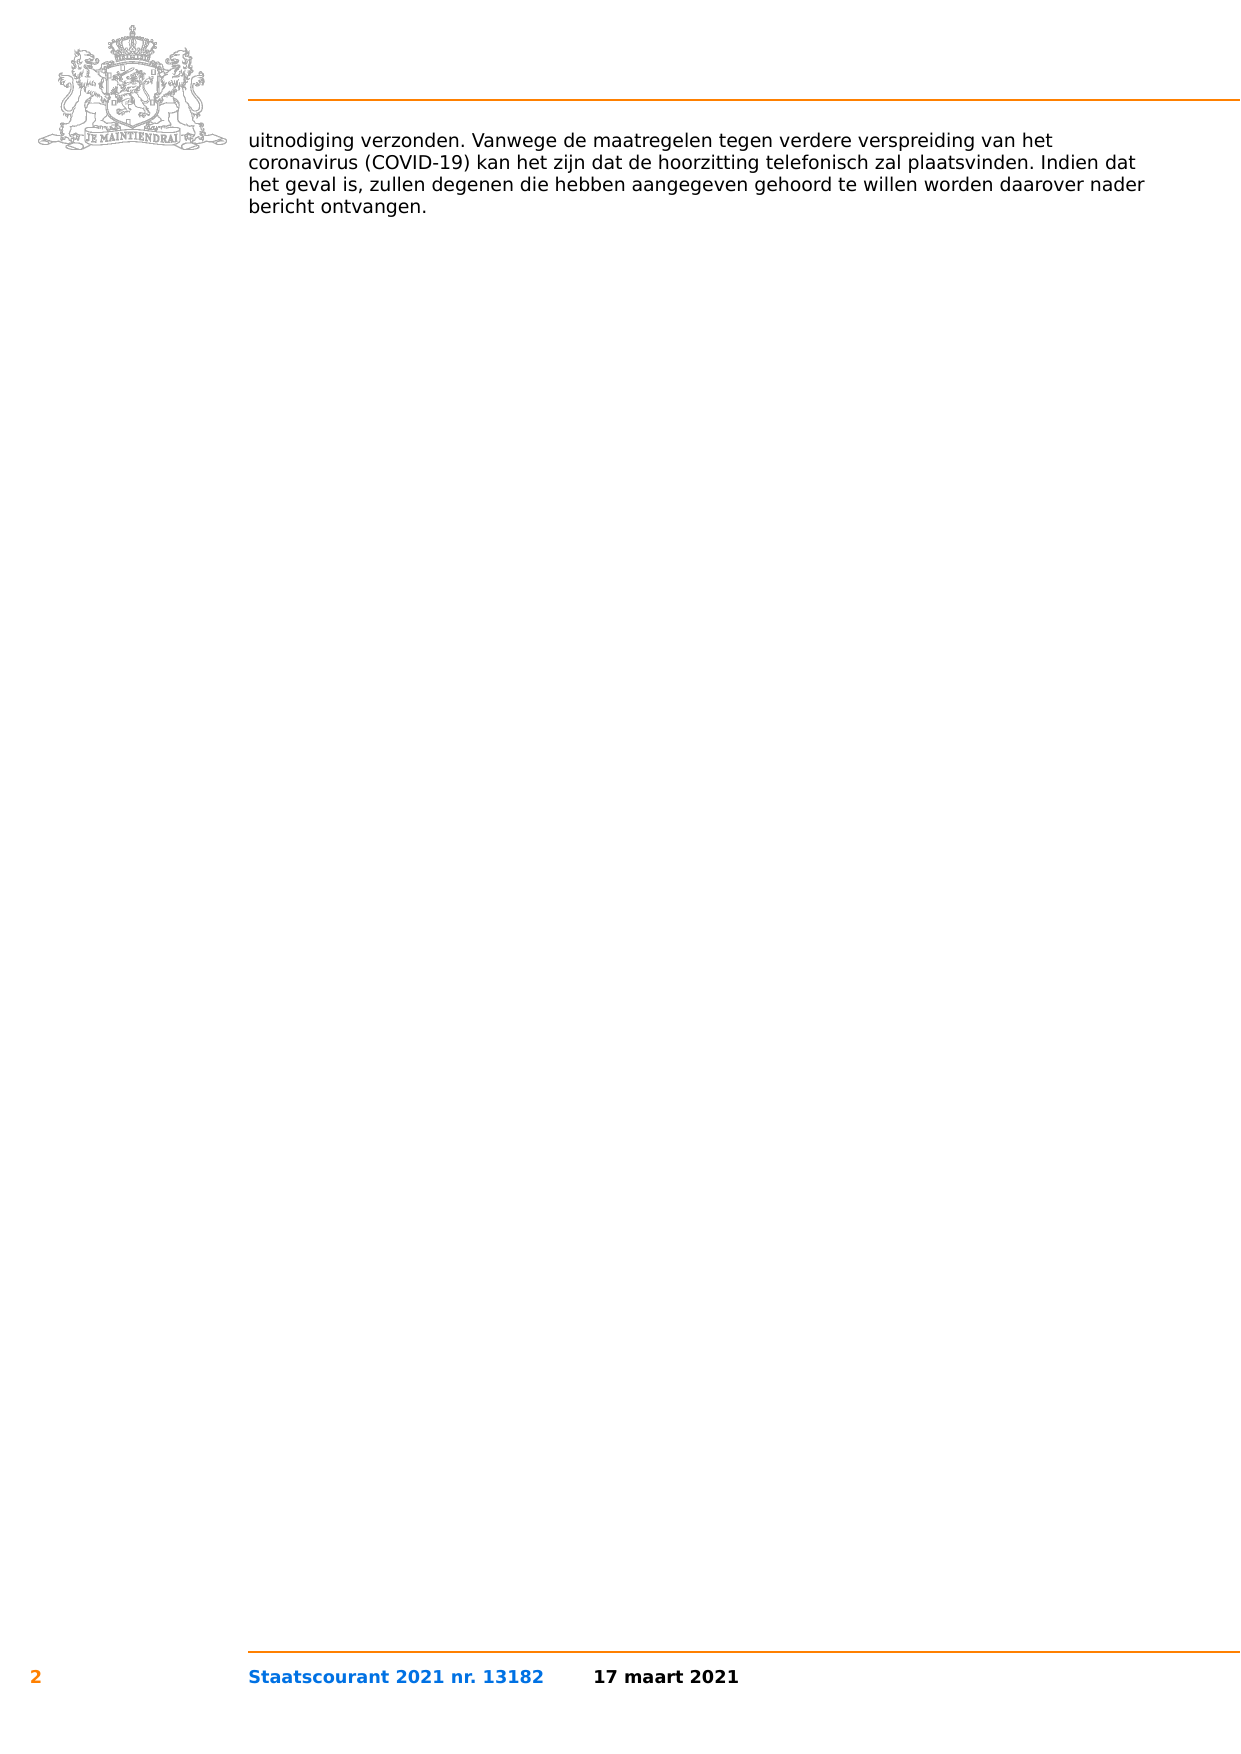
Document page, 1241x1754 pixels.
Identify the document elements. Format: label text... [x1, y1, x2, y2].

text uitnodiging verzonden. Vanwege de maatregelen tegen verdere verspreiding van het coronavirus (COVID-19) kan het zijn dat de hoorzitting telefonisch zal plaatsvinden. Indien dat het geval is, zullen degenen die hebben aangegeven gehoord te willen worden daarover nader bericht ontvangen. [248, 130, 1163, 218]
picture [38, 25, 227, 150]
